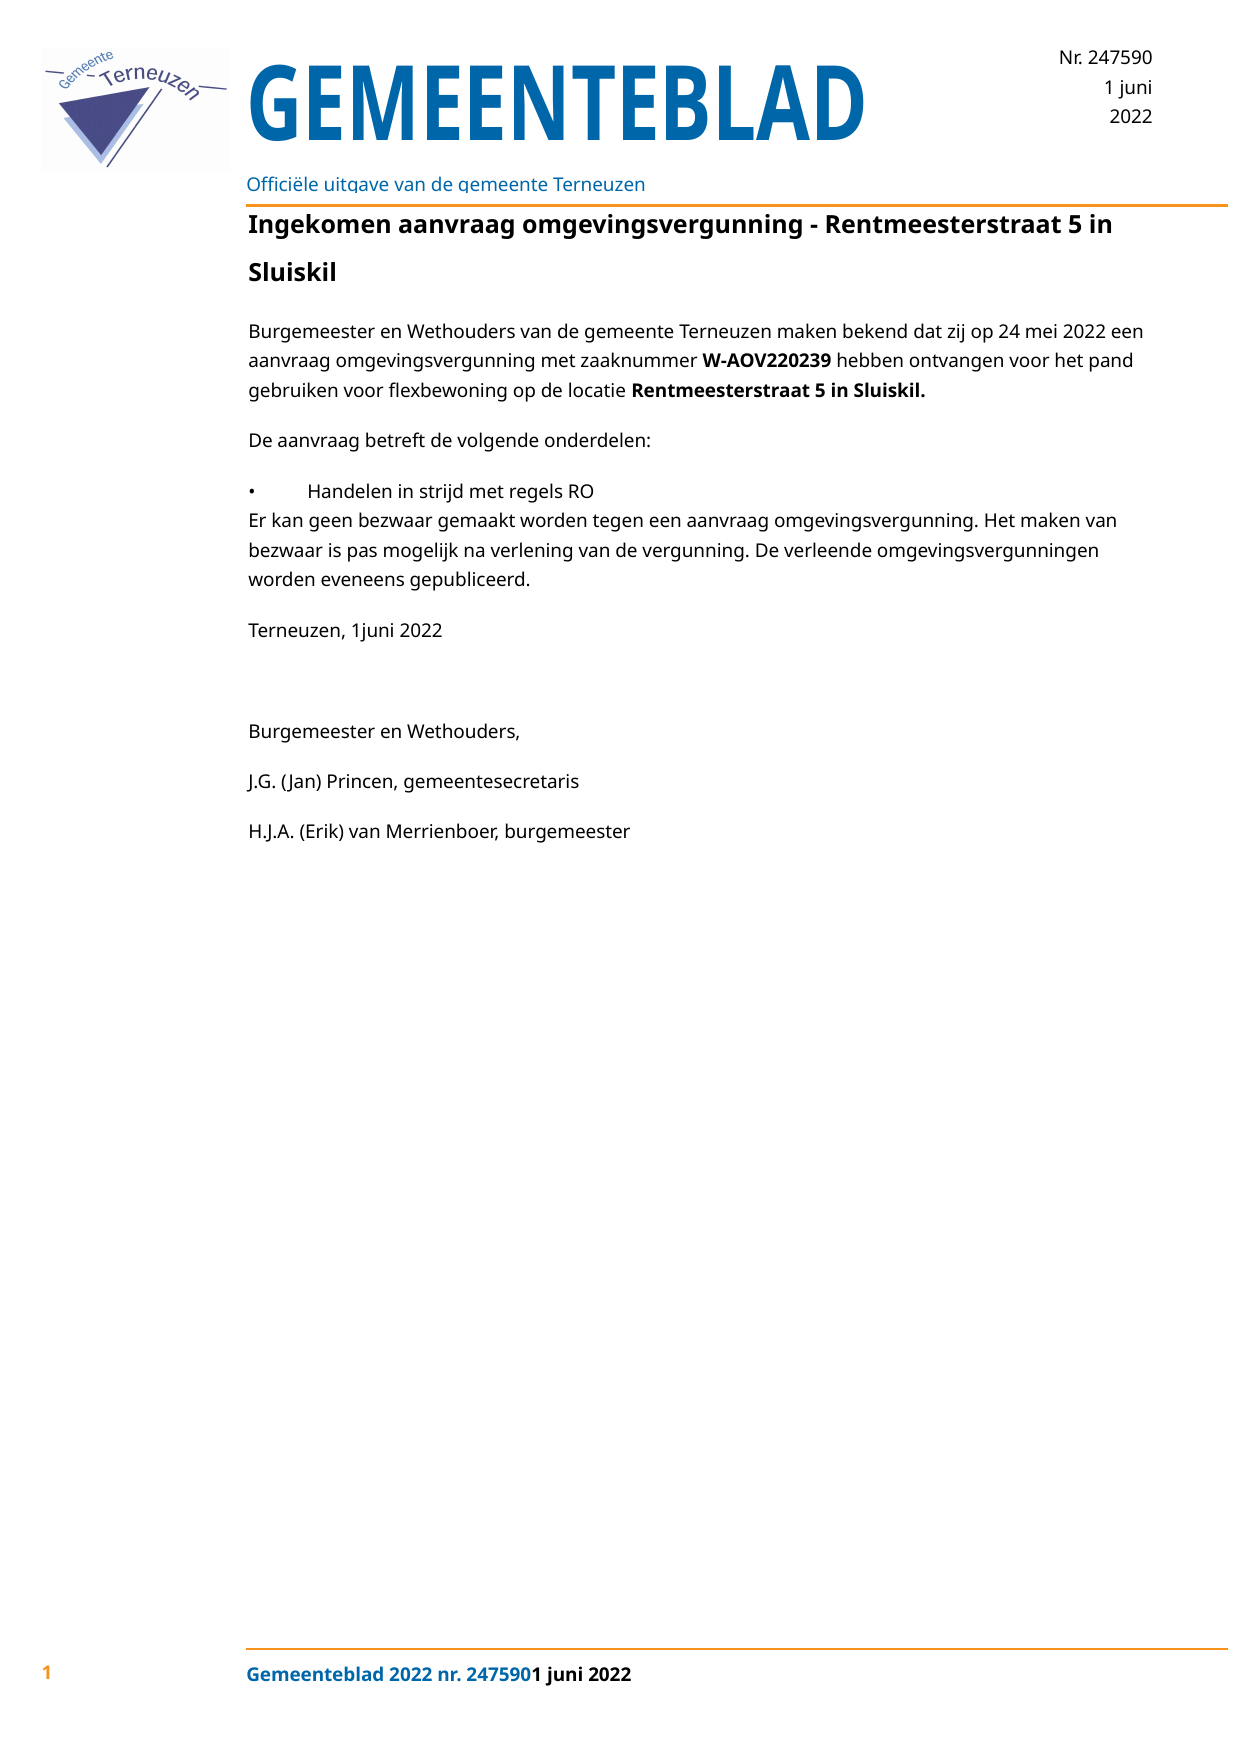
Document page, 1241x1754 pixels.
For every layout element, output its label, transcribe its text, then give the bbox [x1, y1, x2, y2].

text Burgemeester en Wethouders, [248, 718, 1152, 744]
picture [41, 47, 231, 172]
text H.J.A. (Erik) van Merrienboer, burgemeester [248, 819, 1152, 844]
text Terneuzen, 1juni 2022 [248, 617, 1152, 643]
text J.G. (Jan) Princen, gemeentesecretaris [248, 768, 1152, 794]
list Handelen in strijd met regels RO [248, 478, 1152, 504]
text Ingekomen aanvraag omgevingsvergunning - Rentmeesterstraat 5 in Sluiskil [248, 207, 1152, 288]
text De aanvraag betreft de volgende onderdelen: [248, 427, 1152, 453]
text Er kan geen bezwaar gemaakt worden tegen een aanvraag omgevingsvergunning. Het maken van bezwaar is pas mogelijk na verlening van de vergunning. De verleende omgevingsvergunningen worden eveneens gepubliceerd. [248, 507, 1152, 592]
text Burgemeester en Wethouders van de gemeente Terneuzen maken bekend dat zij op 24 mei 2022 een aanvraag omgevingsvergunning met zaaknummer W-AOV220239 hebben ontvangen voor het pand gebruiken voor flexbewoning op de locatie Rentmeesterstraat 5 in Sluiskil. [248, 318, 1152, 403]
